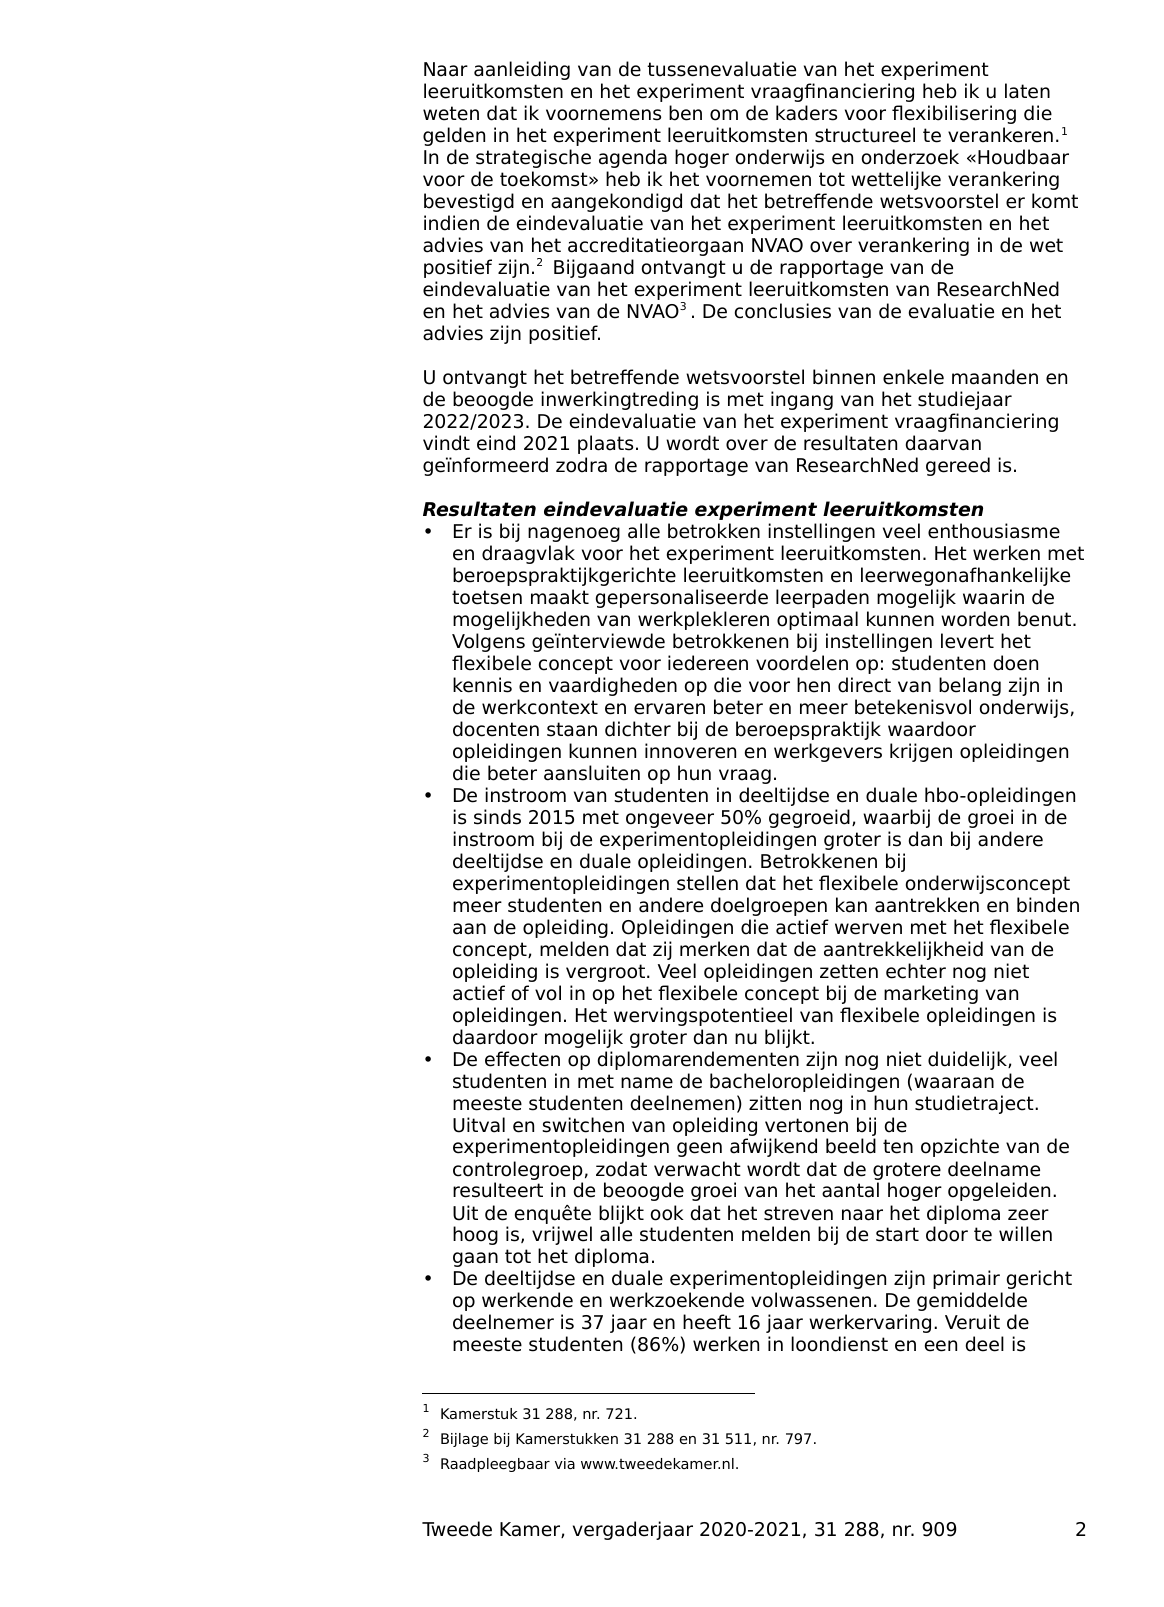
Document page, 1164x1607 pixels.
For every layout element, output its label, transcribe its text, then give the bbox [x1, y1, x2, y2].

subtitle Resultaten eindevaluatie experiment leeruitkomsten [422, 499, 1087, 521]
text • De effecten op diplomarendementen zijn nog niet duidelijk, veel studenten in met name de bacheloropleidingen (waaraan de meeste studenten deelnemen) zitten nog in hun studietraject. Uitval en switchen van opleiding vertonen bij de experimentopleidingen geen afwijkend beeld ten opzichte van de controlegroep, zodat verwacht wordt dat de grotere deelname resulteert in de beoogde groei van het aantal hoger opgeleiden. Uit de enquête blijkt ook dat het streven naar het diploma zeer hoog is, vrijwel alle studenten melden bij de start door te willen gaan tot het diploma. [422, 1048, 1087, 1268]
text • Er is bij nagenoeg alle betrokken instellingen veel enthousiasme en draagvlak voor het experiment leeruitkomsten. Het werken met beroepspraktijkgerichte leeruitkomsten en leerwegonafhankelijke toetsen maakt gepersonaliseerde leerpaden mogelijk waarin de mogelijkheden van werkplekleren optimaal kunnen worden benut. Volgens geïnterviewde betrokkenen bij instellingen levert het flexibele concept voor iedereen voordelen op: studenten doen kennis en vaardigheden op die voor hen direct van belang zijn in de werkcontext en ervaren beter en meer betekenisvol onderwijs, docenten staan dichter bij de beroepspraktijk waardoor opleidingen kunnen innoveren en werkgevers krijgen opleidingen die beter aansluiten op hun vraag. [422, 521, 1087, 785]
text Naar aanleiding van de tussenevaluatie van het experiment leeruitkomsten en het experiment vraagfinanciering heb ik u laten weten dat ik voornemens ben om de kaders voor flexibilisering die gelden in het experiment leeruitkomsten structureel te verankeren. In de strategische agenda hoger onderwijs en onderzoek «Houdbaar voor de toekomst» heb ik het voornemen tot wettelijke verankering bevestigd en aangekondigd dat het betreffende wetsvoorstel er komt indien de eindevaluatie van het experiment leeruitkomsten en het advies van het accreditatieorgaan NVAO over verankering in de wet positief zijn. Bijgaand ontvangt u de rapportage van de eindevaluatie van het experiment leeruitkomsten van ResearchNed en het advies van de NVAO. De conclusies van de evaluatie en het advies zijn positief. [422, 59, 1087, 345]
text • De instroom van studenten in deeltijdse en duale hbo-opleidingen is sinds 2015 met ongeveer 50% gegroeid, waarbij de groei in de instroom bij de experimentopleidingen groter is dan bij andere deeltijdse en duale opleidingen. Betrokkenen bij experimentopleidingen stellen dat het flexibele onderwijsconcept meer studenten en andere doelgroepen kan aantrekken en binden aan de opleiding. Opleidingen die actief werven met het flexibele concept, melden dat zij merken dat de aantrekkelijkheid van de opleiding is vergroot. Veel opleidingen zetten echter nog niet actief of vol in op het flexibele concept bij de marketing van opleidingen. Het wervingspotentieel van flexibele opleidingen is daardoor mogelijk groter dan nu blijkt. [422, 785, 1087, 1048]
text Kamerstuk 31 288, nr. 721. [422, 1402, 1087, 1424]
text • De deeltijdse en duale experimentopleidingen zijn primair gericht op werkende en werkzoekende volwassenen. De gemiddelde deelnemer is 37 jaar en heeft 16 jaar werkervaring. Veruit de meeste studenten (86%) werken in loondienst en een deel is [422, 1268, 1087, 1356]
text U ontvangt het betreffende wetsvoorstel binnen enkele maanden en de beoogde inwerkingtreding is met ingang van het studiejaar 2022/2023. De eindevaluatie van het experiment vraagfinanciering vindt eind 2021 plaats. U wordt over de resultaten daarvan geïnformeerd zodra de rapportage van ResearchNed gereed is. [422, 367, 1087, 477]
text Bijlage bij Kamerstukken 31 288 en 31 511, nr. 797. [422, 1427, 1087, 1449]
text Raadpleegbaar via www.tweedekamer.nl. [422, 1452, 1087, 1474]
